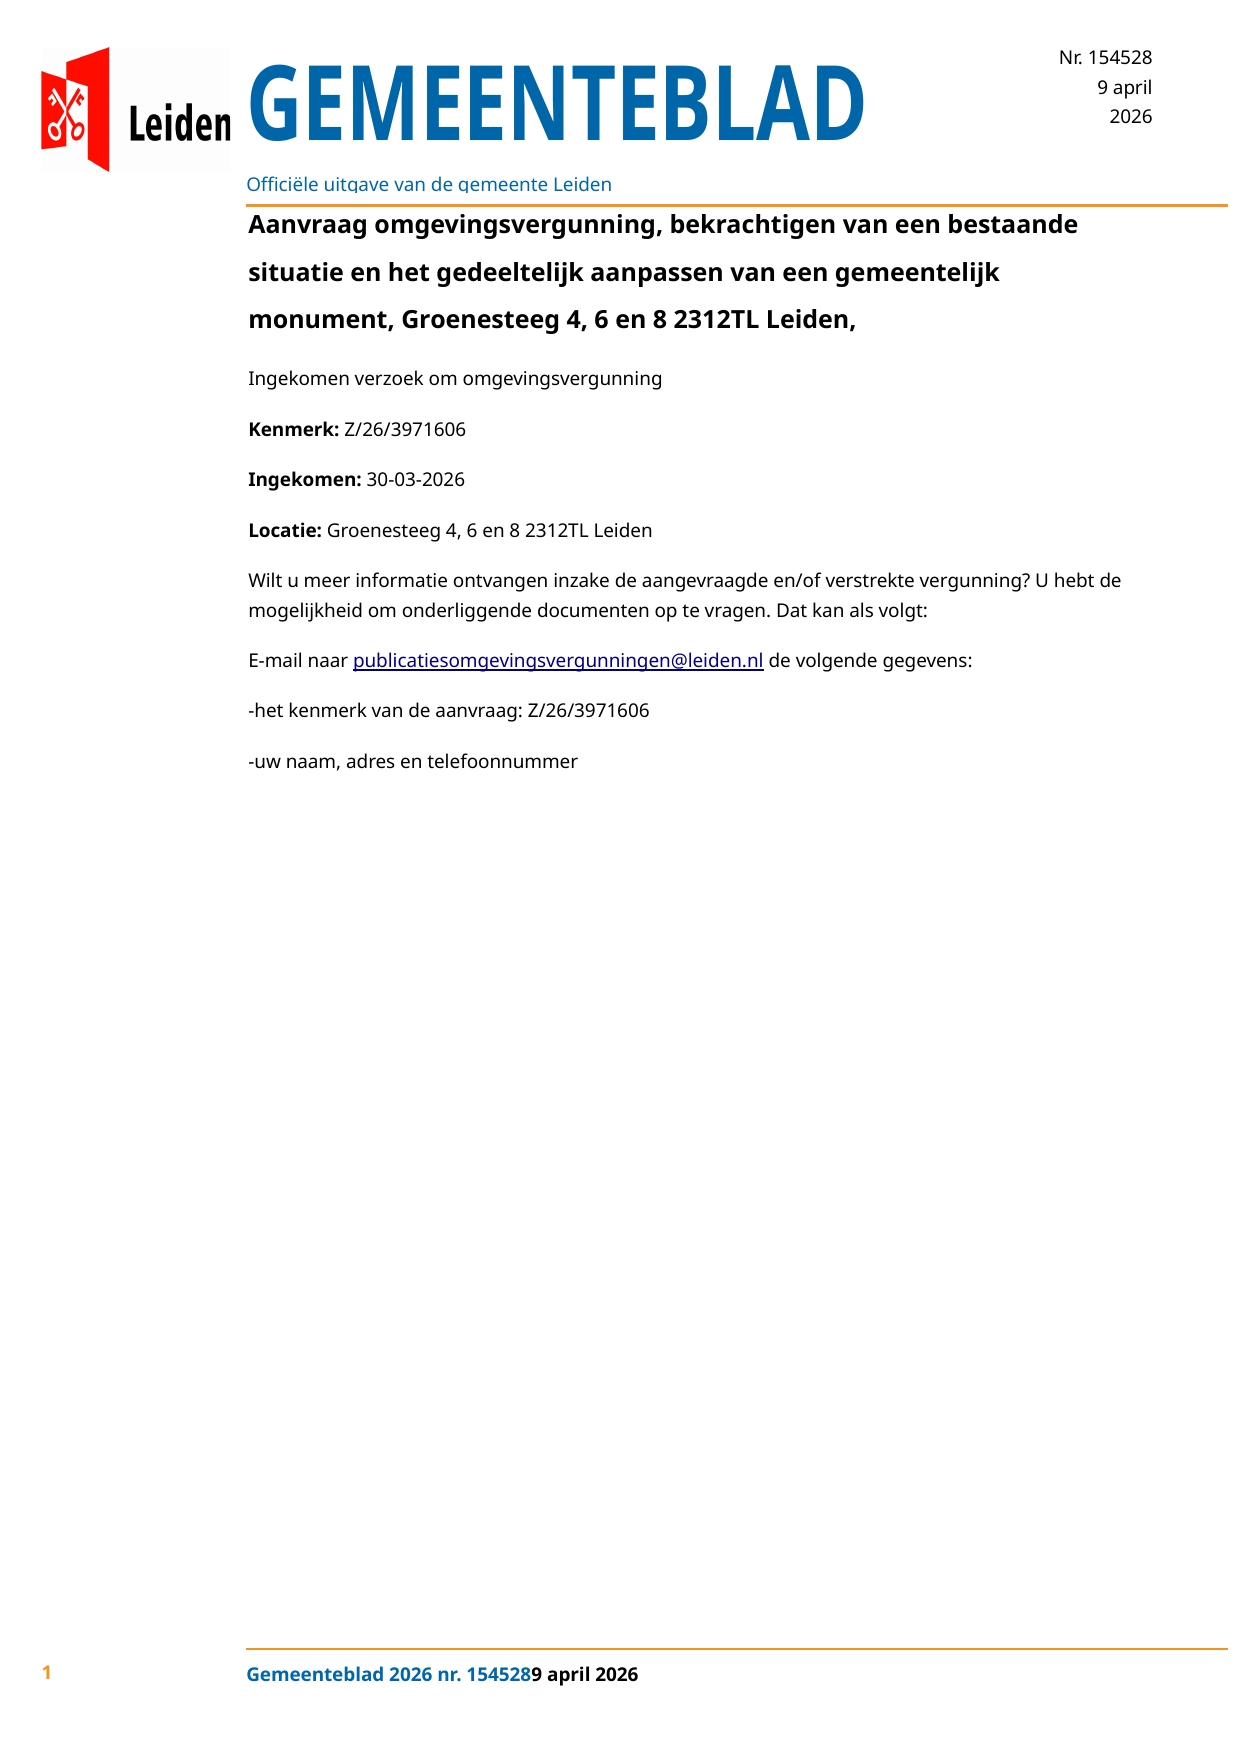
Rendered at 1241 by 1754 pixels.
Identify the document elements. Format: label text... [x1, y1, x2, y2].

picture [41, 47, 231, 172]
text Kenmerk: Z/26/3971606 [248, 416, 1152, 442]
text -het kenmerk van de aanvraag: Z/26/3971606 [248, 698, 1152, 723]
text Aanvraag omgevingsvergunning, bekrachtigen van een bestaande situatie en het gedeeltelijk aanpassen van een gemeentelijk monument, Groenesteeg 4, 6 en 8 2312TL Leiden, [248, 207, 1152, 336]
text Ingekomen: 30-03-2026 [248, 466, 1152, 492]
text Ingekomen verzoek om omgevingsvergunning [248, 366, 1152, 391]
text E-mail naar publicatiesomgevingsvergunningen@leiden.nl de volgende gegevens: [248, 647, 1152, 673]
text Locatie: Groenesteeg 4, 6 en 8 2312TL Leiden [248, 517, 1152, 542]
text Wilt u meer informatie ontvangen inzake de aangevraagde en/of verstrekte vergunning? U hebt de mogelijkheid om onderliggende documenten op te vragen. Dat kan als volgt: [248, 567, 1152, 622]
text -uw naam, adres en telefoonnummer [248, 748, 1152, 774]
